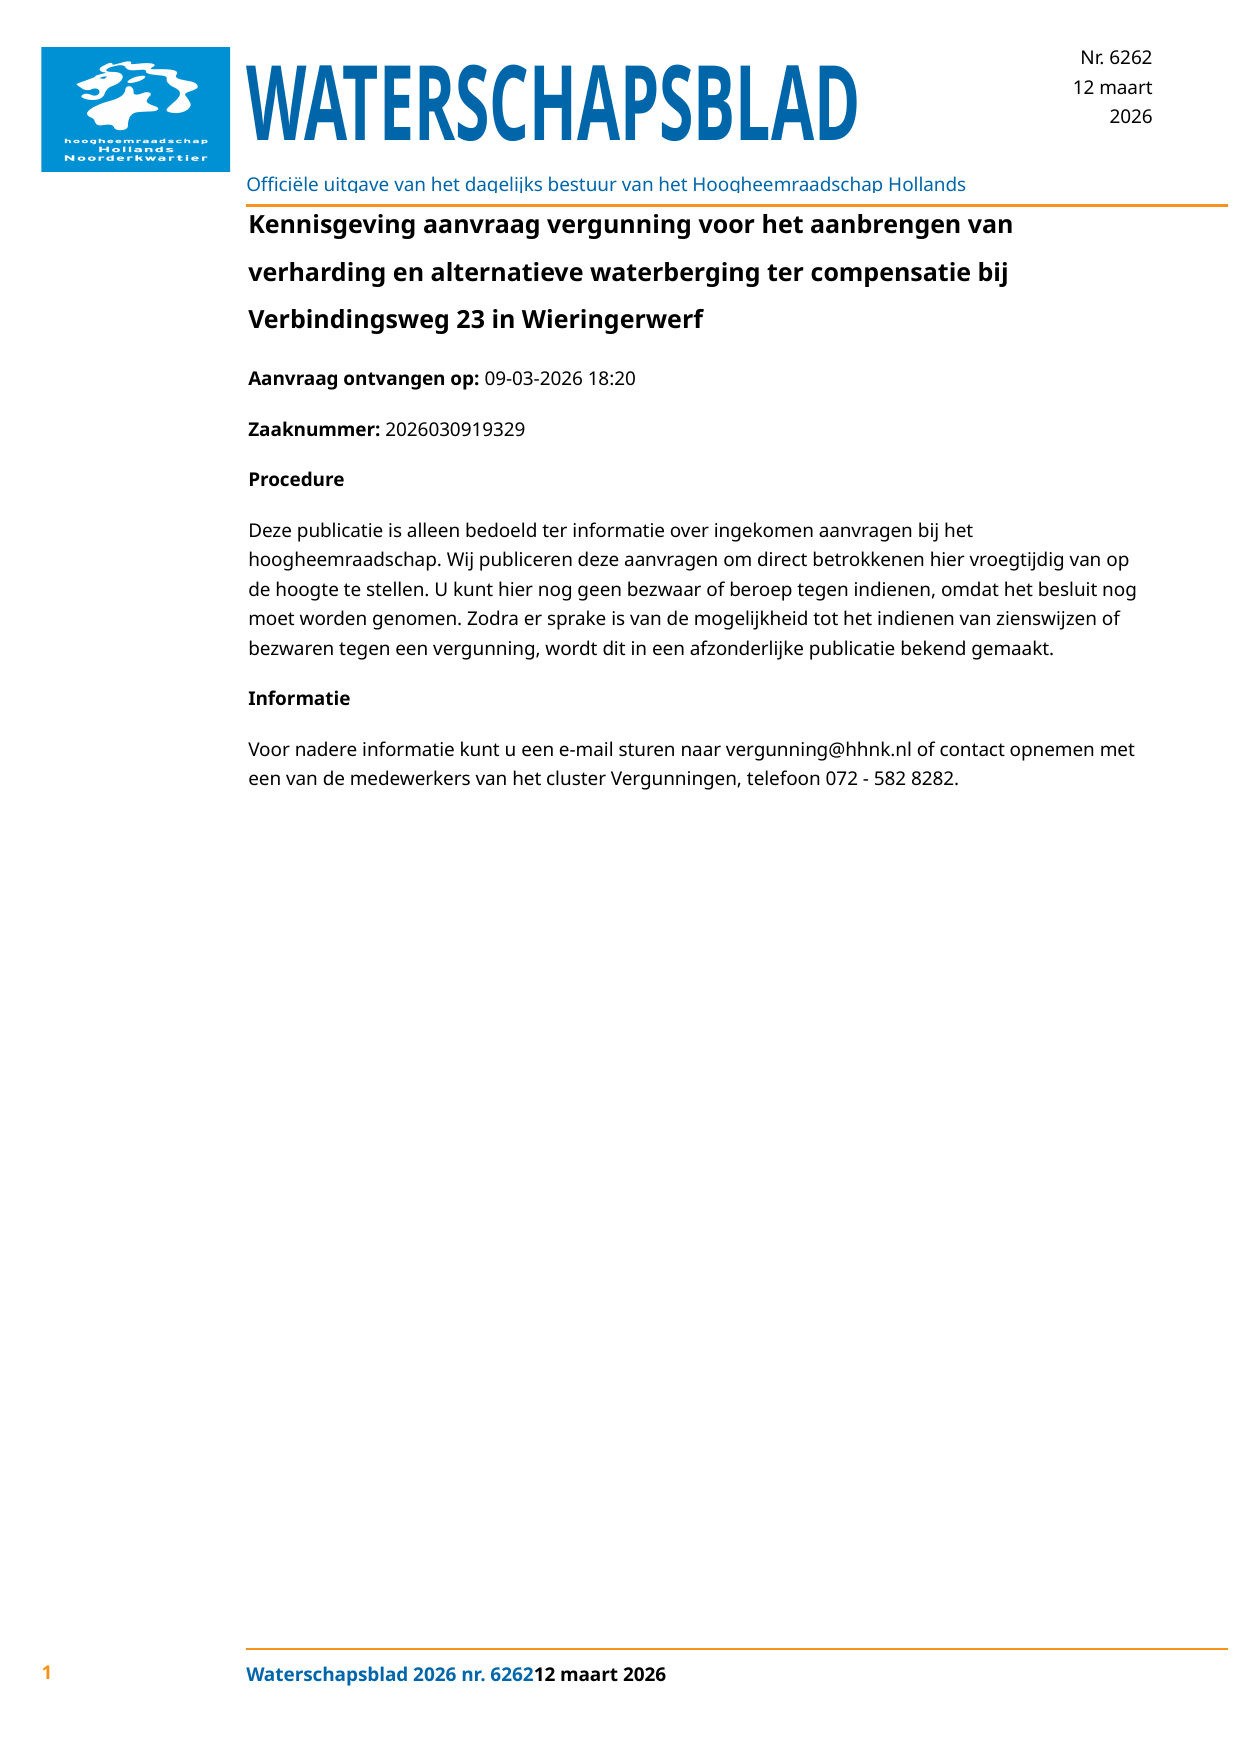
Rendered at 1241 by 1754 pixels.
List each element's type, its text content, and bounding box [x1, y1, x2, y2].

text Kennisgeving aanvraag vergunning voor het aanbrengen van verharding en alternatieve waterberging ter compensatie bij Verbindingsweg 23 in Wieringerwerf [248, 207, 1152, 336]
text Deze publicatie is alleen bedoeld ter informatie over ingekomen aanvragen bij het hoogheemraadschap. Wij publiceren deze aanvragen om direct betrokkenen hier vroegtijdig van op de hoogte te stellen. U kunt hier nog geen bezwaar of beroep tegen indienen, omdat het besluit nog moet worden genomen. Zodra er sprake is van de mogelijkheid tot het indienen van zienswijzen of bezwaren tegen een vergunning, wordt dit in een afzonderlijke publicatie bekend gemaakt. [248, 517, 1152, 661]
text Aanvraag ontvangen op: 09-03-2026 18:20 [248, 366, 1152, 391]
text Voor nadere informatie kunt u een e-mail sturen naar vergunning@hhnk.nl of contact opnemen met een van de medewerkers van het cluster Vergunningen, telefoon 072 - 582 8282. [248, 736, 1152, 791]
text Informatie [248, 686, 1152, 711]
picture [129, 76, 144, 82]
text Zaaknummer: 2026030919329 [248, 416, 1152, 442]
picture [78, 64, 122, 99]
text Procedure [248, 466, 1152, 492]
picture [88, 87, 157, 130]
picture [118, 62, 197, 112]
